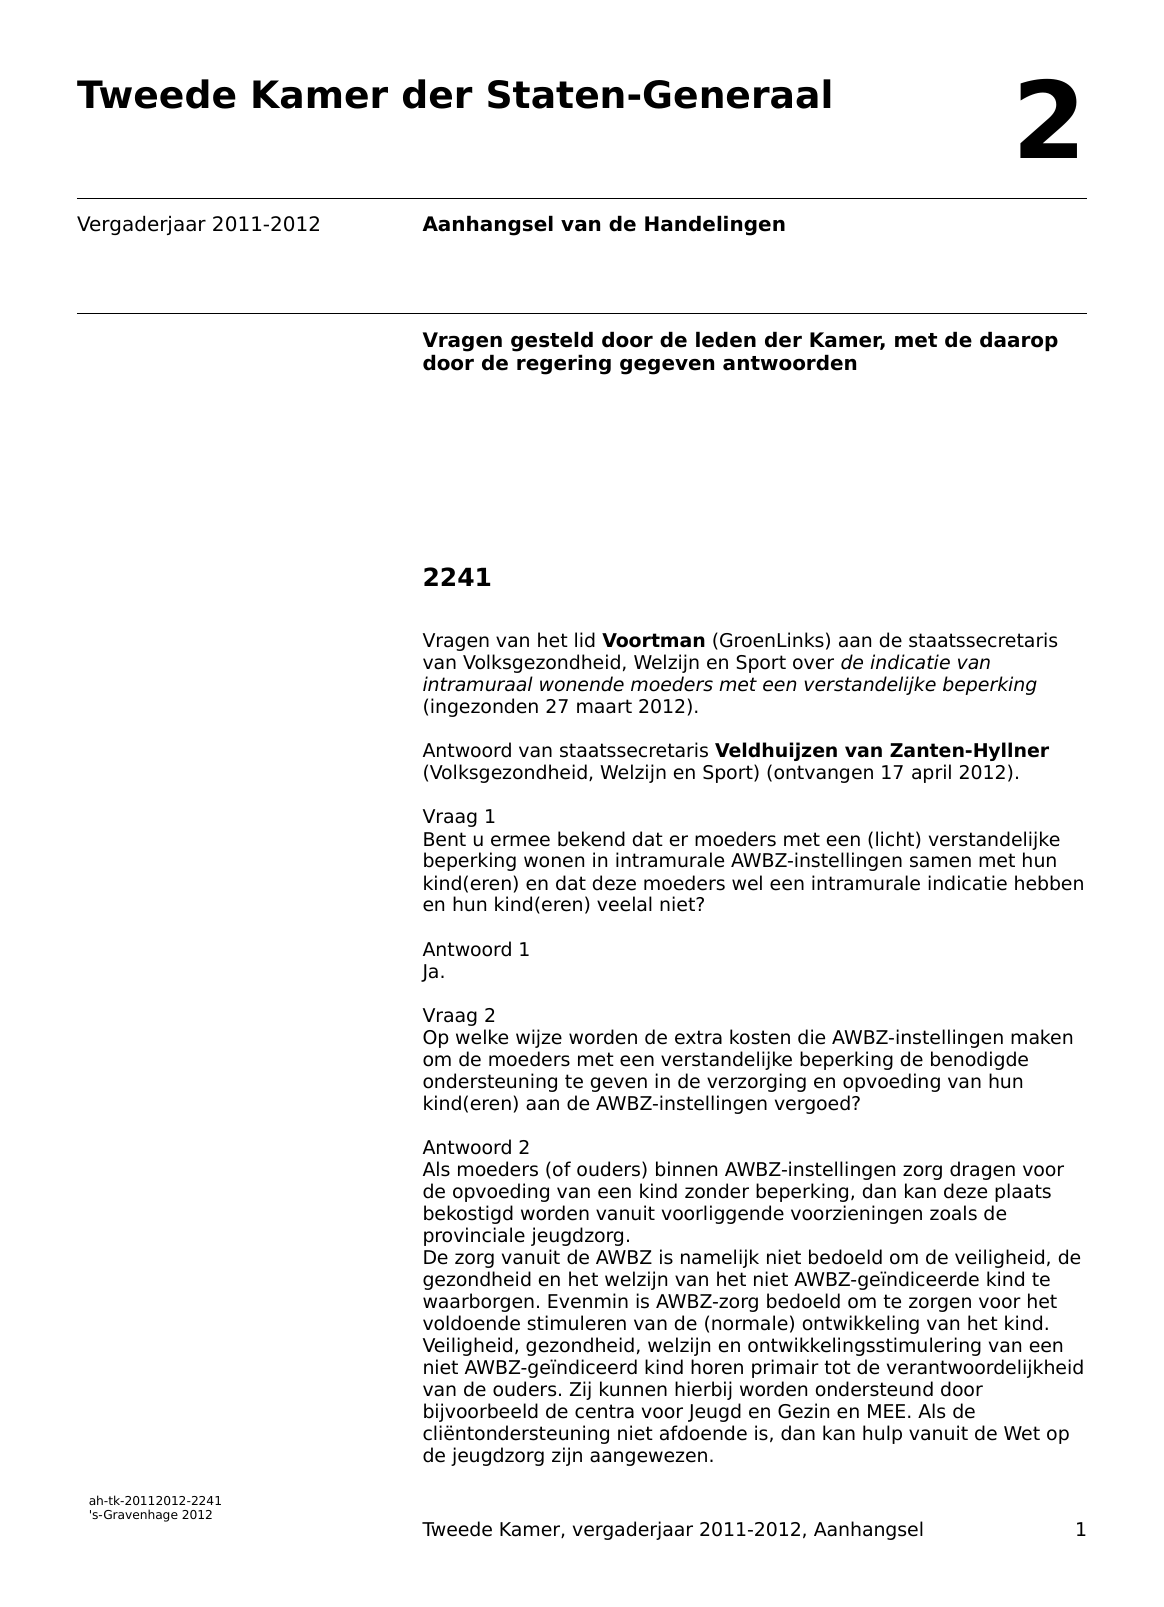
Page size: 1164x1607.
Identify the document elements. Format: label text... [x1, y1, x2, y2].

table_cell [77, 314, 422, 375]
text Vragen van het lid Voortman (GroenLinks) aan de staatssecretaris van Volksgezondheid, Welzijn en Sport over de indicatie van intramuraal wonende moeders met een verstandelijke beperking (ingezonden 27 maart 2012). [422, 630, 1087, 718]
text Veiligheid, gezondheid, welzijn en ontwikkelingsstimulering van een niet AWBZ-geïndiceerd kind horen primair tot de verantwoordelijkheid van de ouders. Zij kunnen hierbij worden ondersteund door bijvoorbeeld de centra voor Jeugd en Gezin en MEE. Als de cliëntondersteuning niet afdoende is, dan kan hulp vanuit de Wet op de jeugdzorg zijn aangewezen. [422, 1334, 1087, 1466]
text Bent u ermee bekend dat er moeders met een (licht) verstandelijke beperking wonen in intramurale AWBZ-instellingen samen met hun kind(eren) en dat deze moeders wel een intramurale indicatie hebben en hun kind(eren) veelal niet? [422, 828, 1087, 916]
text ah-tk-20112012-2241 [88, 1494, 323, 1508]
table_header Tweede Kamer der Staten-Generaal [77, 59, 886, 198]
text Ja. [422, 961, 1087, 982]
text Antwoord 1 [422, 938, 1087, 961]
text Vraag 1 [422, 806, 1087, 828]
table_cell Aanhangsel van de Handelingen [422, 199, 1087, 313]
text 's-Gravenhage 2012 [88, 1508, 323, 1522]
table_cell Vergaderjaar 2011-2012 [77, 199, 422, 313]
text Vraag 2 [422, 1005, 1087, 1027]
text Antwoord 2 [422, 1137, 1087, 1159]
text De zorg vanuit de AWBZ is namelijk niet bedoeld om de veiligheid, de gezondheid en het welzijn van het niet AWBZ-geïndiceerde kind te waarborgen. Evenmin is AWBZ-zorg bedoeld om te zorgen voor het voldoende stimuleren van de (normale) ontwikkeling van het kind. [422, 1247, 1087, 1334]
text 2241 [422, 563, 1087, 592]
table_cell Vragen gesteld door de leden der Kamer, met de daarop door de regering gegeven antwoorden [422, 314, 1087, 375]
text Antwoord van staatssecretaris Veldhuijzen van Zanten-Hyllner (Volksgezondheid, Welzijn en Sport) (ontvangen 17 april 2012). [422, 740, 1087, 784]
text Op welke wijze worden de extra kosten die AWBZ-instellingen maken om de moeders met een verstandelijke beperking de benodigde ondersteuning te geven in de verzorging en opvoeding van hun kind(eren) aan de AWBZ-instellingen vergoed? [422, 1027, 1087, 1114]
table_header 2 [886, 59, 1087, 198]
text Als moeders (of ouders) binnen AWBZ-instellingen zorg dragen voor de opvoeding van een kind zonder beperking, dan kan deze plaats bekostigd worden vanuit voorliggende voorzieningen zoals de provinciale jeugdzorg. [422, 1159, 1087, 1247]
